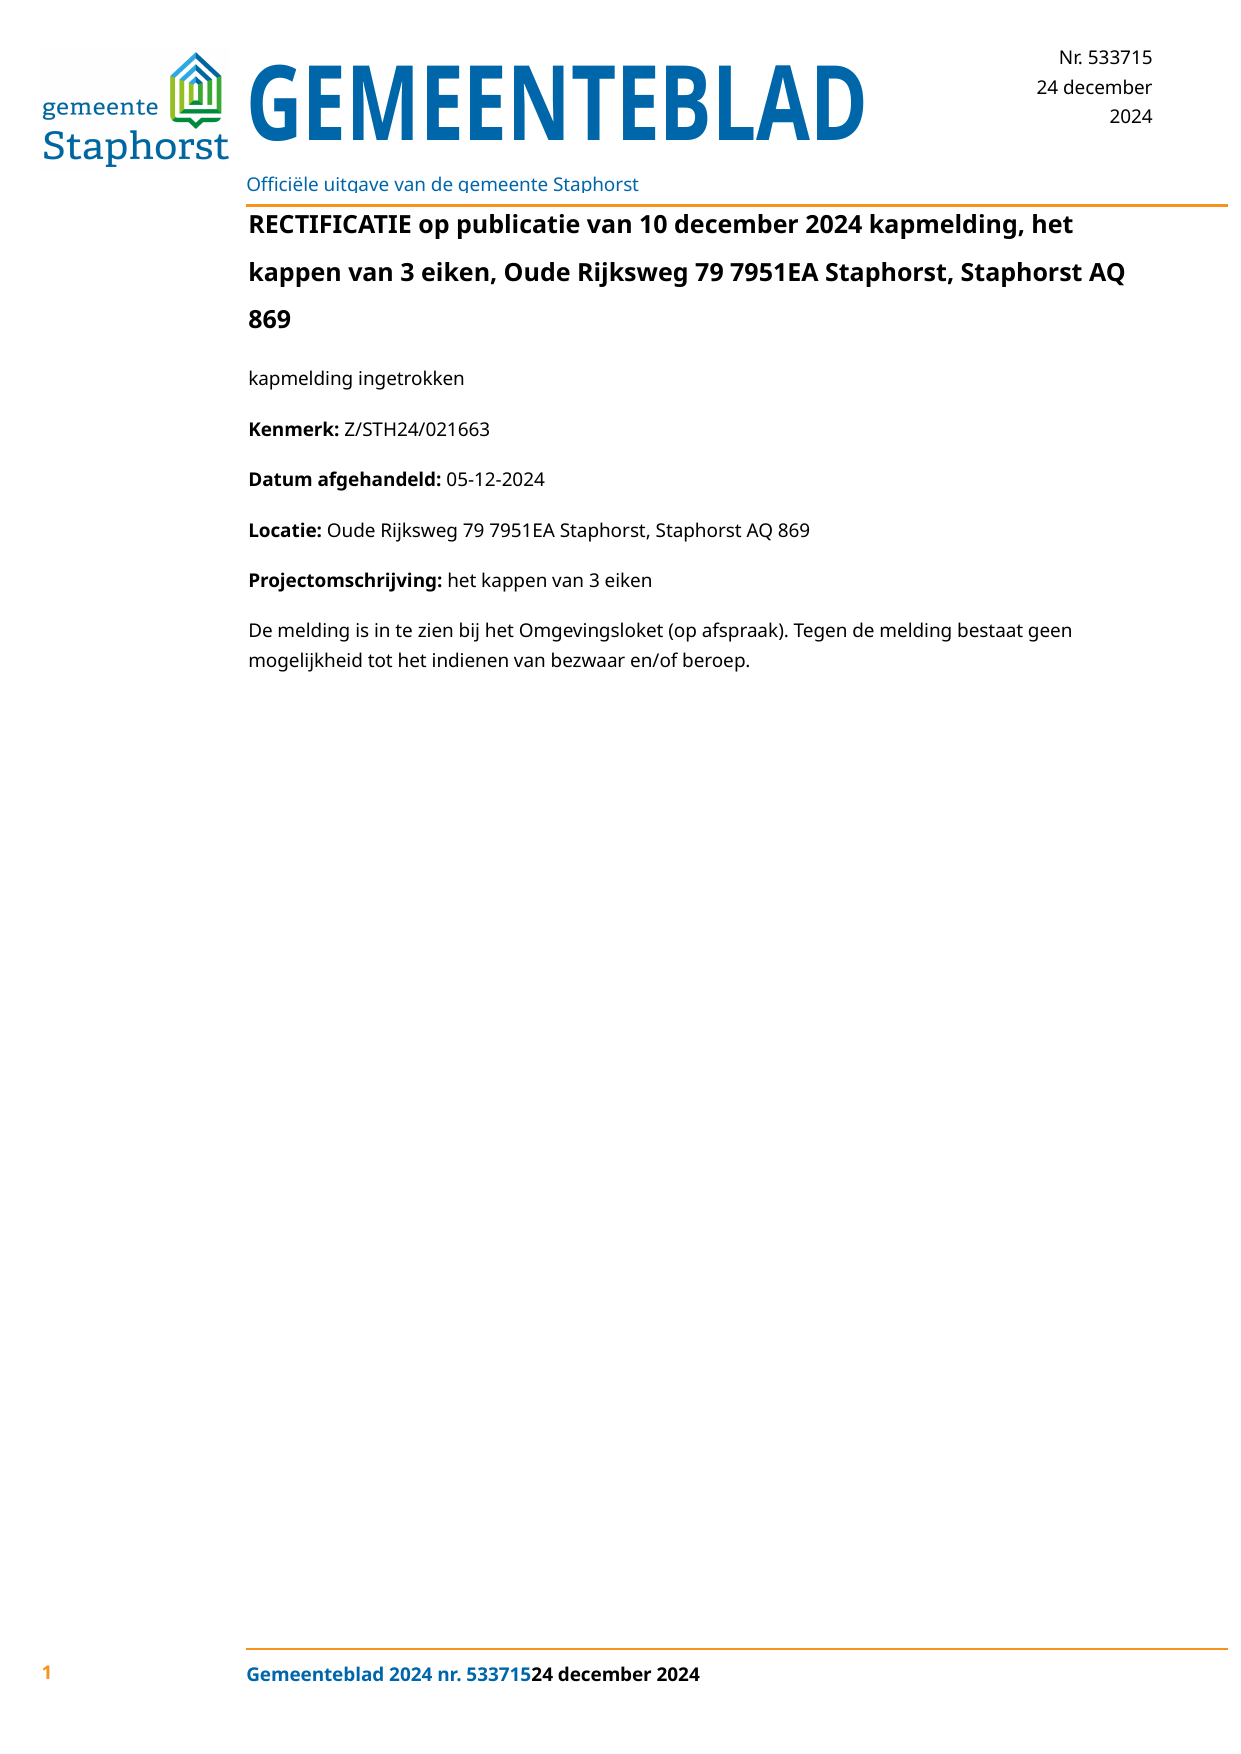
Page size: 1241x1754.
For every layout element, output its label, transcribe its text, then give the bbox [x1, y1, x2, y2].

picture [41, 47, 231, 172]
text Datum afgehandeld: 05-12-2024 [248, 466, 1152, 492]
text Projectomschrijving: het kappen van 3 eiken [248, 567, 1152, 593]
text Kenmerk: Z/STH24/021663 [248, 416, 1152, 442]
text Locatie: Oude Rijksweg 79 7951EA Staphorst, Staphorst AQ 869 [248, 517, 1152, 542]
text kapmelding ingetrokken [248, 366, 1152, 391]
text RECTIFICATIE op publicatie van 10 december 2024 kapmelding, het kappen van 3 eiken, Oude Rijksweg 79 7951EA Staphorst, Staphorst AQ 869 [248, 207, 1152, 336]
text De melding is in te zien bij het Omgevingsloket (op afspraak). Tegen de melding bestaat geen mogelijkheid tot het indienen van bezwaar en/of beroep. [248, 618, 1152, 673]
